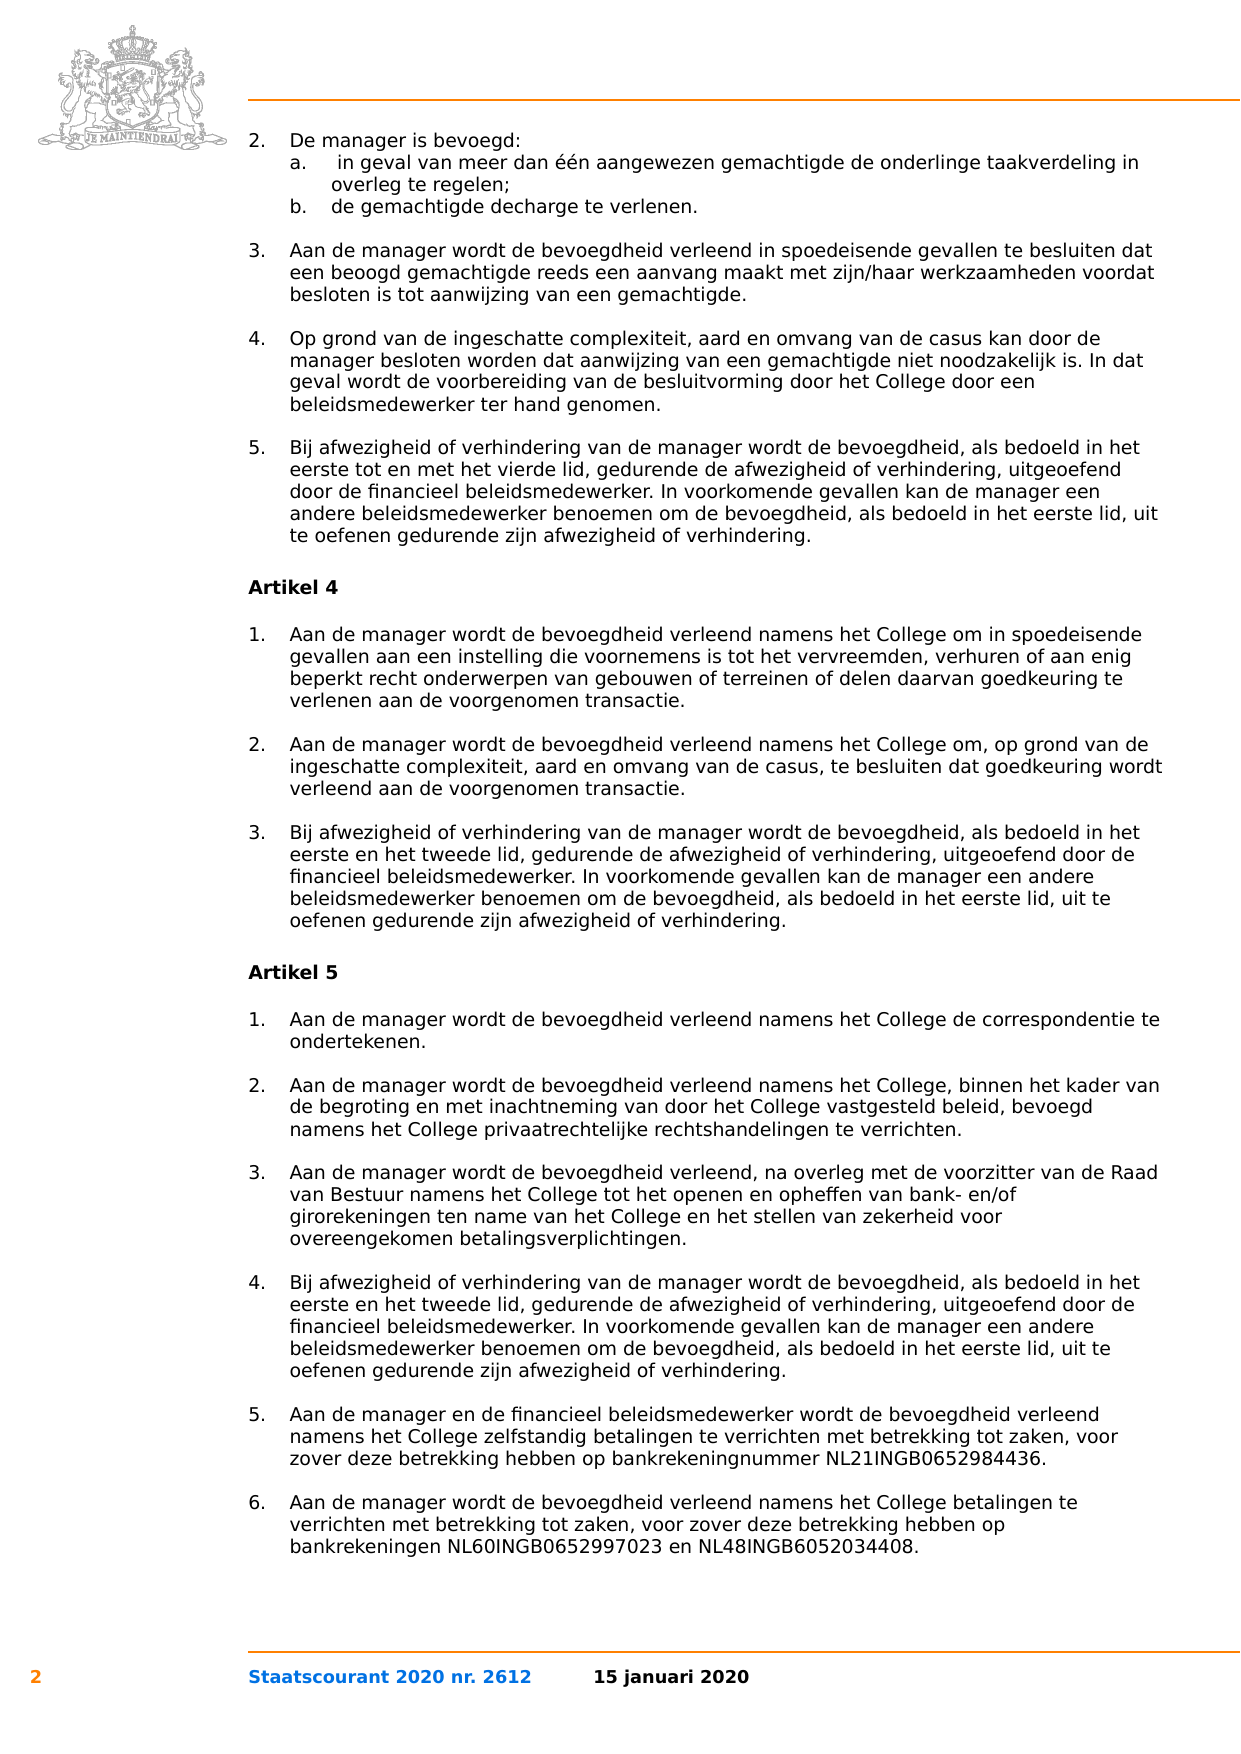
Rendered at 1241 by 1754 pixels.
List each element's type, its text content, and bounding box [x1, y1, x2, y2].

text a. in geval van meer dan één aangewezen gemachtigde de onderlinge taakverdeling in overleg te regelen; [289, 152, 1163, 196]
text 1. Aan de manager wordt de bevoegdheid verleend namens het College om in spoedeisende gevallen aan een instelling die voornemens is tot het vervreemden, verhuren of aan enig beperkt recht onderwerpen van gebouwen of terreinen of delen daarvan goedkeuring te verlenen aan de voorgenomen transactie. [248, 624, 1163, 712]
text 2. Aan de manager wordt de bevoegdheid verleend namens het College om, op grond van de ingeschatte complexiteit, aard en omvang van de casus, te besluiten dat goedkeuring wordt verleend aan de voorgenomen transactie. [248, 734, 1163, 800]
subtitle Artikel 5 [248, 962, 1163, 984]
subtitle Artikel 4 [248, 577, 1163, 599]
text 3. Bij afwezigheid of verhindering van de manager wordt de bevoegdheid, als bedoeld in het eerste en het tweede lid, gedurende de afwezigheid of verhindering, uitgeoefend door de financieel beleidsmedewerker. In voorkomende gevallen kan de manager een andere beleidsmedewerker benoemen om de bevoegdheid, als bedoeld in het eerste lid, uit te oefenen gedurende zijn afwezigheid of verhindering. [248, 822, 1163, 932]
text 5. Aan de manager en de financieel beleidsmedewerker wordt de bevoegdheid verleend namens het College zelfstandig betalingen te verrichten met betrekking tot zaken, voor zover deze betrekking hebben op bankrekeningnummer NL21INGB0652984436. [248, 1404, 1163, 1470]
text 3. Aan de manager wordt de bevoegdheid verleend in spoedeisende gevallen te besluiten dat een beoogd gemachtigde reeds een aanvang maakt met zijn/haar werkzaamheden voordat besloten is tot aanwijzing van een gemachtigde. [248, 240, 1163, 306]
text 4. Op grond van de ingeschatte complexiteit, aard en omvang van de casus kan door de manager besloten worden dat aanwijzing van een gemachtigde niet noodzakelijk is. In dat geval wordt de voorbereiding van de besluitvorming door het College door een beleidsmedewerker ter hand genomen. [248, 327, 1163, 415]
text 2. De manager is bevoegd: [248, 130, 1163, 152]
text 2. Aan de manager wordt de bevoegdheid verleend namens het College, binnen het kader van de begroting en met inachtneming van door het College vastgesteld beleid, bevoegd namens het College privaatrechtelijke rechtshandelingen te verrichten. [248, 1074, 1163, 1140]
text 1. Aan de manager wordt de bevoegdheid verleend namens het College de correspondentie te ondertekenen. [248, 1009, 1163, 1053]
text 5. Bij afwezigheid of verhindering van de manager wordt de bevoegdheid, als bedoeld in het eerste tot en met het vierde lid, gedurende de afwezigheid of verhindering, uitgeoefend door de financieel beleidsmedewerker. In voorkomende gevallen kan de manager een andere beleidsmedewerker benoemen om de bevoegdheid, als bedoeld in het eerste lid, uit te oefenen gedurende zijn afwezigheid of verhindering. [248, 437, 1163, 547]
text b. de gemachtigde decharge te verlenen. [289, 196, 1163, 218]
text 6. Aan de manager wordt de bevoegdheid verleend namens het College betalingen te verrichten met betrekking tot zaken, voor zover deze betrekking hebben op bankrekeningen NL60INGB0652997023 en NL48INGB6052034408. [248, 1492, 1163, 1558]
picture [38, 25, 227, 150]
text 4. Bij afwezigheid of verhindering van de manager wordt de bevoegdheid, als bedoeld in het eerste en het tweede lid, gedurende de afwezigheid of verhindering, uitgeoefend door de financieel beleidsmedewerker. In voorkomende gevallen kan de manager een andere beleidsmedewerker benoemen om de bevoegdheid, als bedoeld in het eerste lid, uit te oefenen gedurende zijn afwezigheid of verhindering. [248, 1272, 1163, 1382]
text 3. Aan de manager wordt de bevoegdheid verleend, na overleg met de voorzitter van de Raad van Bestuur namens het College tot het openen en opheffen van bank- en/of girorekeningen ten name van het College en het stellen van zekerheid voor overeengekomen betalingsverplichtingen. [248, 1162, 1163, 1250]
